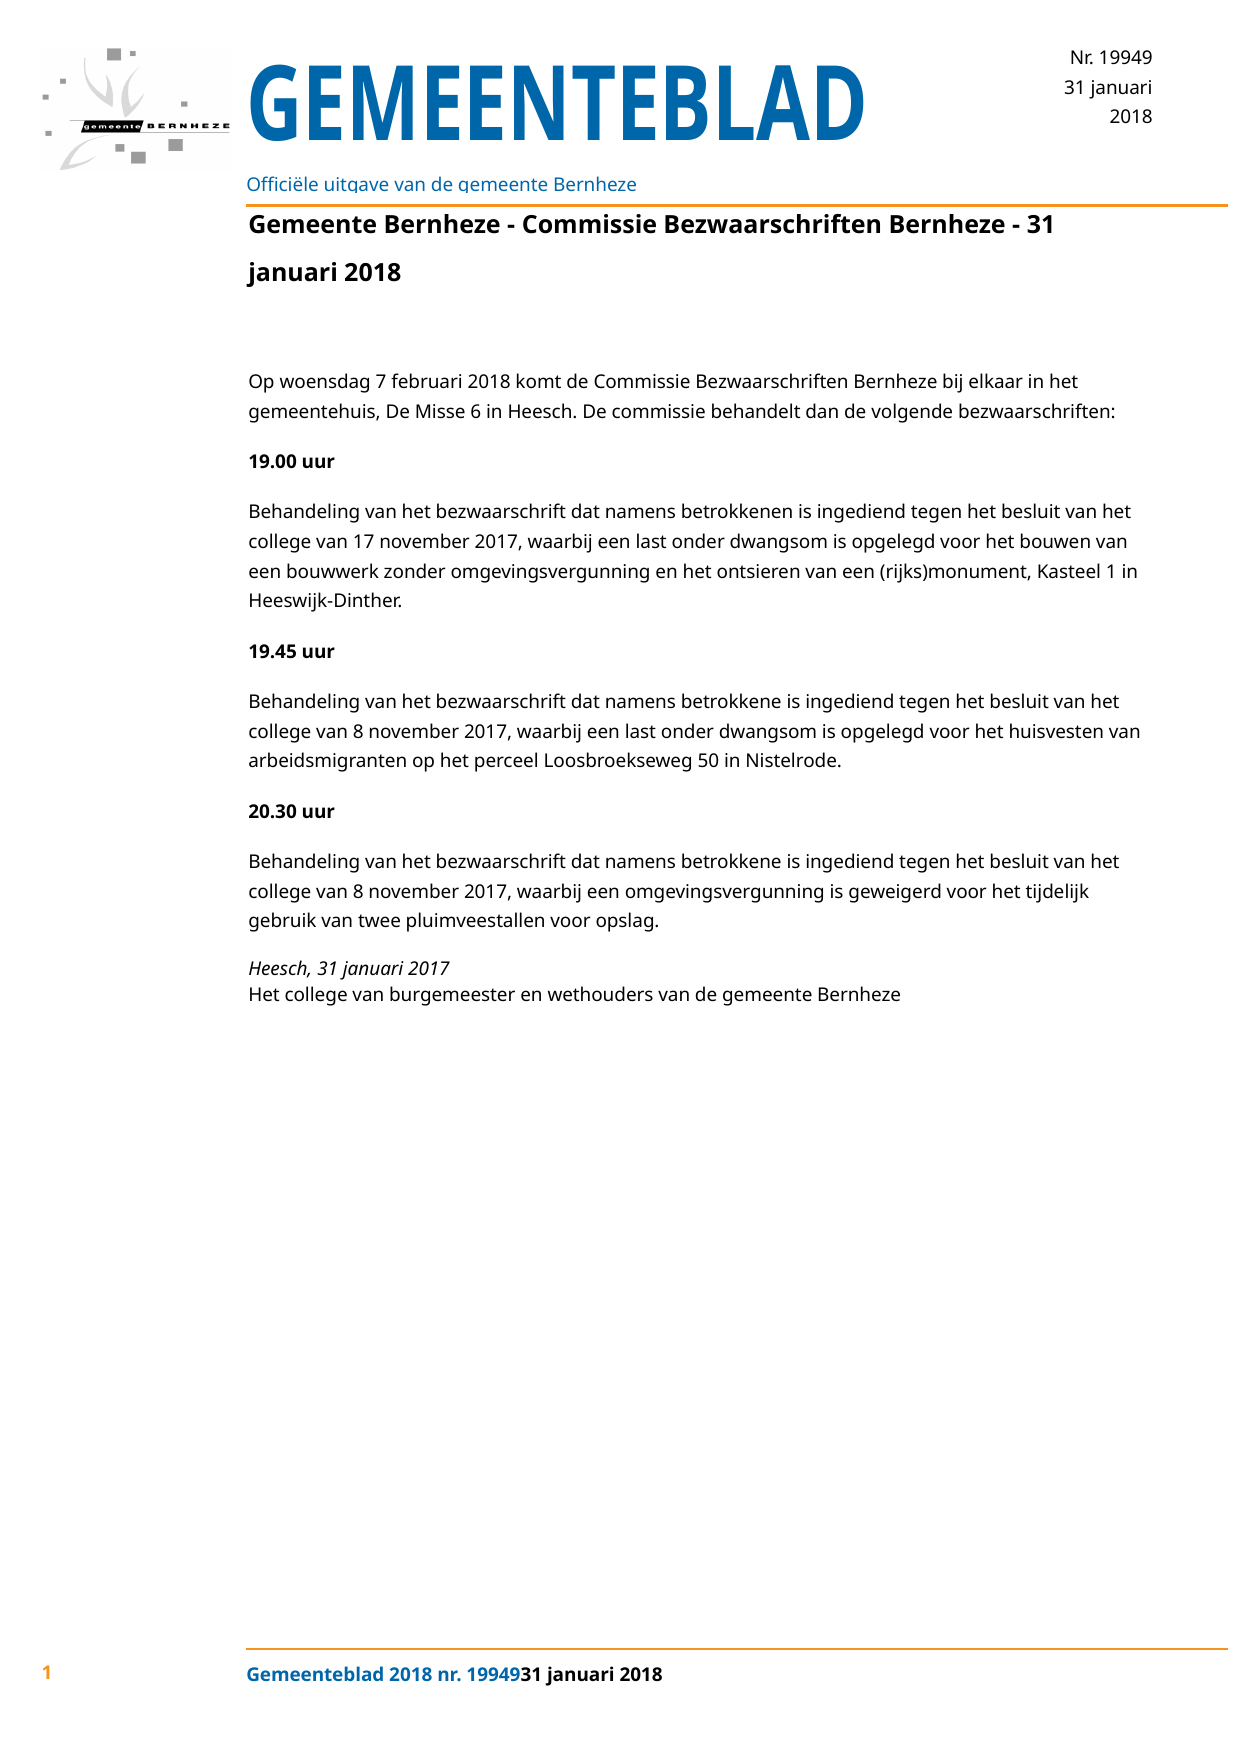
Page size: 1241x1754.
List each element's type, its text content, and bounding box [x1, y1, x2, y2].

text Behandeling van het bezwaarschrift dat namens betrokkenen is ingediend tegen het besluit van het college van 17 november 2017, waarbij een last onder dwangsom is opgelegd voor het bouwen van een bouwwerk zonder omgevingsvergunning en het ontsieren van een (rijks)monument, Kasteel 1 in Heeswijk-Dinther. [248, 499, 1152, 613]
text Gemeente Bernheze - Commissie Bezwaarschriften Bernheze - 31 januari 2018 [248, 207, 1152, 288]
text Op woensdag 7 februari 2018 komt de Commissie Bezwaarschriften Bernheze bij elkaar in het gemeentehuis, De Misse 6 in Heesch. De commissie behandelt dan de volgende bezwaarschriften: [248, 368, 1152, 424]
text Het college van burgemeester en wethouders van de gemeente Bernheze [248, 981, 1152, 1007]
picture [41, 47, 231, 172]
text Heesch, 31 januari 2017 [248, 955, 1152, 981]
text Behandeling van het bezwaarschrift dat namens betrokkene is ingediend tegen het besluit van het college van 8 november 2017, waarbij een last onder dwangsom is opgelegd voor het huisvesten van arbeidsmigranten op het perceel Loosbroekseweg 50 in Nistelrode. [248, 688, 1152, 773]
text 19.00 uur [248, 448, 1152, 474]
text Behandeling van het bezwaarschrift dat namens betrokkene is ingediend tegen het besluit van het college van 8 november 2017, waarbij een omgevingsvergunning is geweigerd voor het tijdelijk gebruik van twee pluimveestallen voor opslag. [248, 848, 1152, 933]
text 19.45 uur [248, 638, 1152, 664]
text 20.30 uur [248, 798, 1152, 824]
